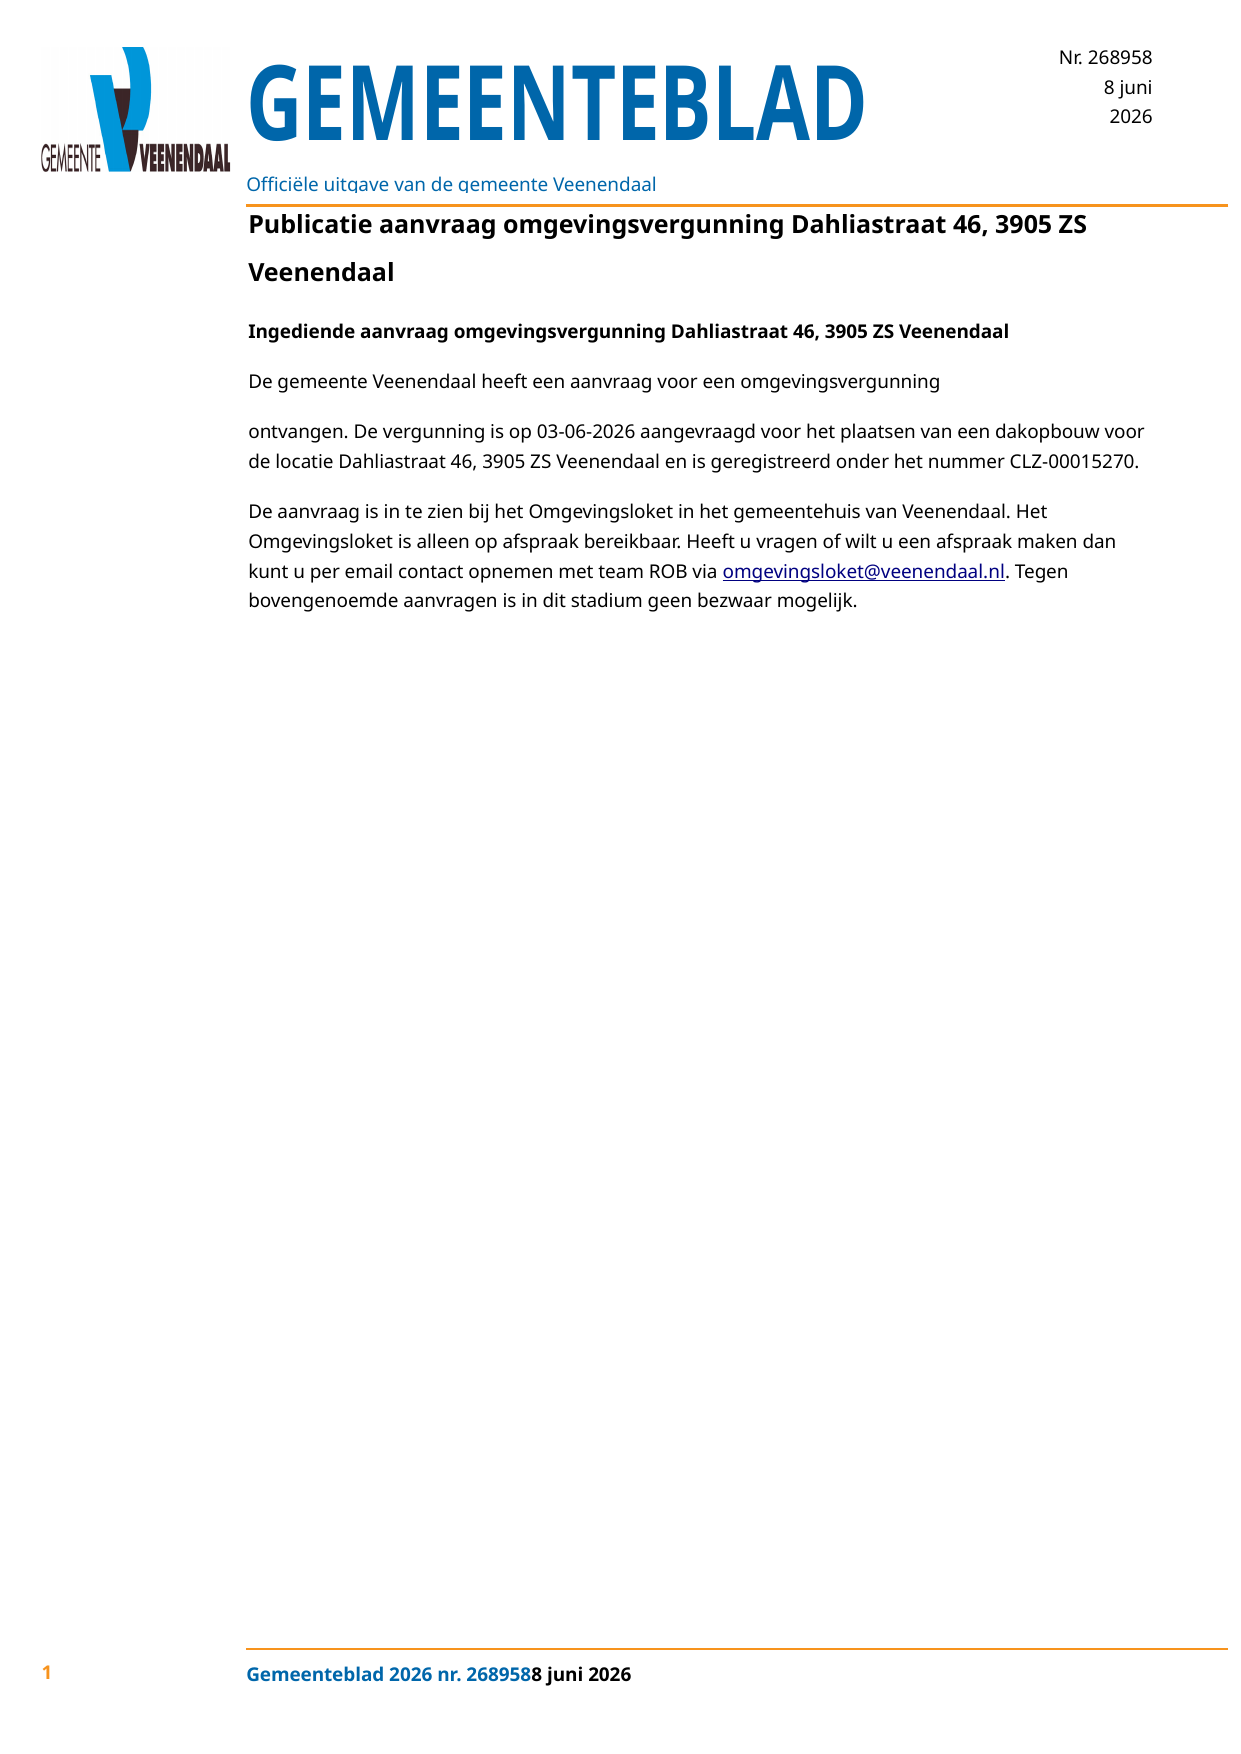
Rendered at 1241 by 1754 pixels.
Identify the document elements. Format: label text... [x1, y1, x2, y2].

text ontvangen. De vergunning is op 03-06-2026 aangevraagd voor het plaatsen van een dakopbouw voor de locatie Dahliastraat 46, 3905 ZS Veenendaal en is geregistreerd onder het nummer CLZ-00015270. [248, 419, 1152, 474]
text Publicatie aanvraag omgevingsvergunning Dahliastraat 46, 3905 ZS Veenendaal [248, 207, 1152, 288]
text De aanvraag is in te zien bij het Omgevingsloket in het gemeentehuis van Veenendaal. Het Omgevingsloket is alleen op afspraak bereikbaar. Heeft u vragen of wilt u een afspraak maken dan kunt u per email contact opnemen met team ROB via omgevingsloket@veenendaal.nl. Tegen bovengenoemde aanvragen is in dit stadium geen bezwaar mogelijk. [248, 499, 1152, 613]
text De gemeente Veenendaal heeft een aanvraag voor een omgevingsvergunning [248, 368, 1152, 394]
text Ingediende aanvraag omgevingsvergunning Dahliastraat 46, 3905 ZS Veenendaal [248, 318, 1152, 344]
picture [123, 47, 231, 172]
picture [41, 47, 130, 172]
